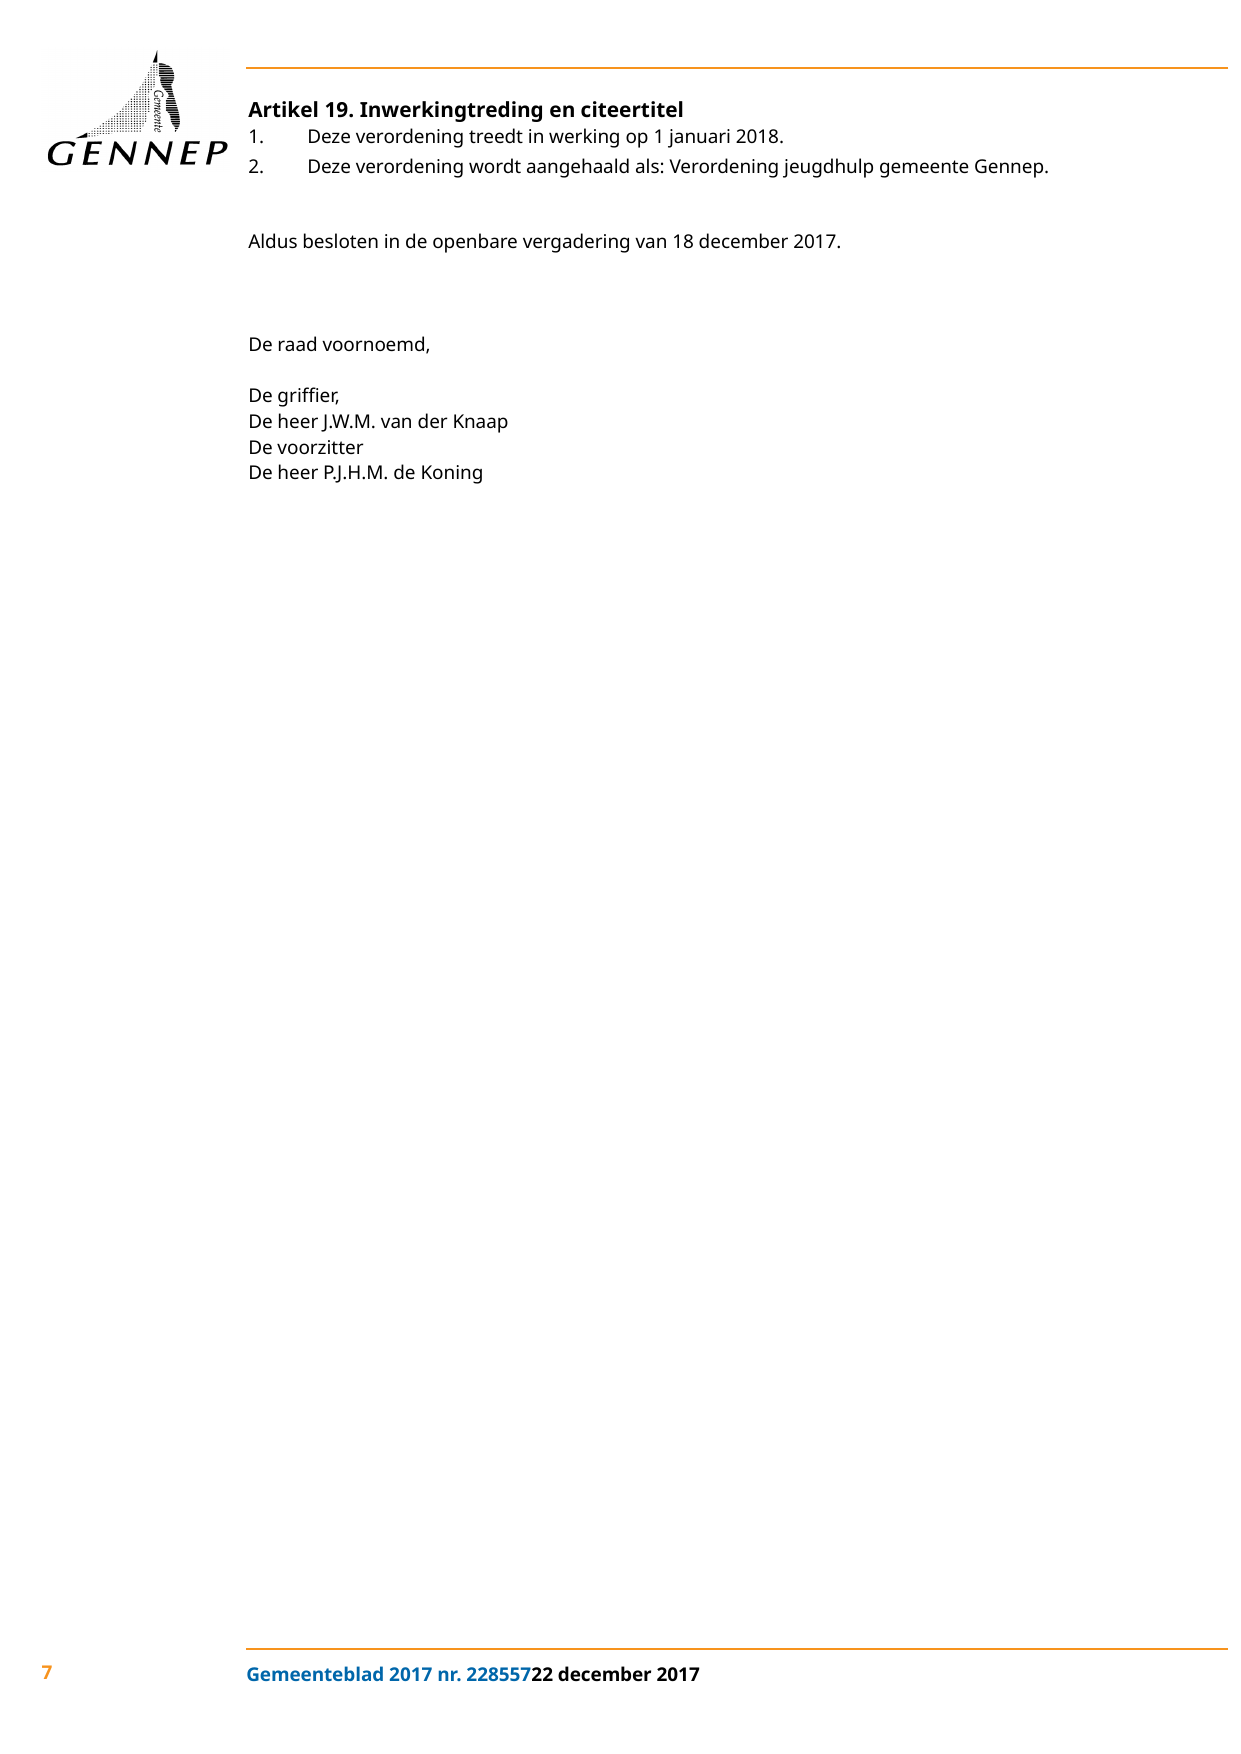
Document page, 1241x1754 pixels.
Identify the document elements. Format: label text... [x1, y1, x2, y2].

list Deze verordening treedt in werking op 1 januari 2018. [248, 123, 1152, 149]
text Artikel 19. Inwerkingtreding en citeertitel [248, 95, 1152, 123]
text De heer P.J.H.M. de Koning [248, 459, 1152, 485]
text Aldus besloten in de openbare vergadering van 18 december 2017. [248, 228, 1152, 254]
text De raad voornoemd, [248, 331, 1152, 357]
picture [41, 47, 231, 172]
text De griffier, [248, 382, 1152, 408]
text De heer J.W.M. van der Knaap [248, 408, 1152, 434]
text De voorzitter [248, 434, 1152, 459]
list Deze verordening wordt aangehaald als: Verordening jeugdhulp gemeente Gennep. [248, 153, 1152, 178]
